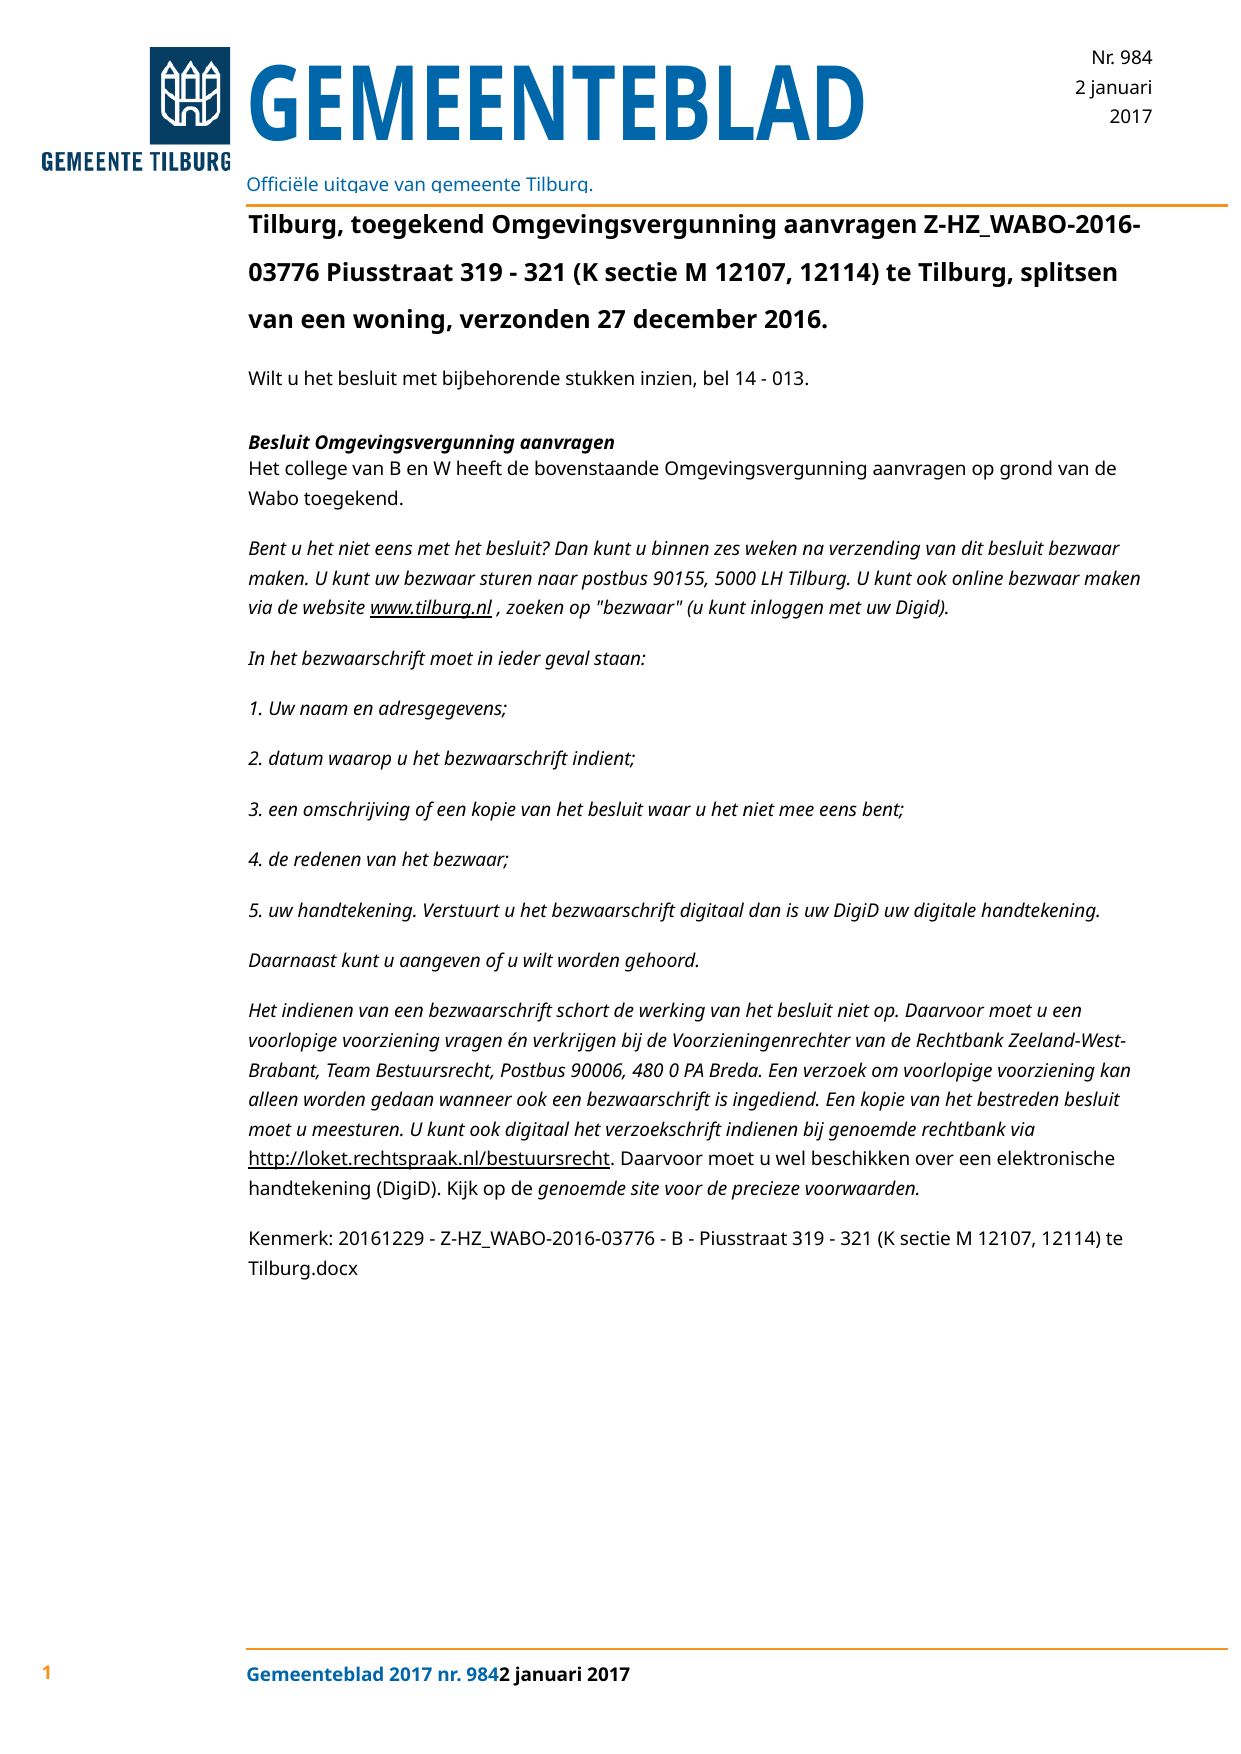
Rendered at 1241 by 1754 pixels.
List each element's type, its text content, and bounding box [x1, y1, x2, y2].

text Tilburg, toegekend Omgevingsvergunning aanvragen Z-HZ_WABO-2016-03776 Piusstraat 319 - 321 (K sectie M 12107, 12114) te Tilburg, splitsen van een woning, verzonden 27 december 2016. [248, 207, 1152, 336]
text Besluit Omgevingsvergunning aanvragen [248, 429, 1152, 455]
text In het bezwaarschrift moet in ieder geval staan: [248, 645, 1152, 671]
text 5. uw handtekening. Verstuurt u het bezwaarschrift digitaal dan is uw DigiD uw digitale handtekening. [248, 897, 1152, 923]
picture [41, 47, 231, 172]
text 3. een omschrijving of een kopie van het besluit waar u het niet mee eens bent; [248, 796, 1152, 822]
text Bent u het niet eens met het besluit? Dan kunt u binnen zes weken na verzending van dit besluit bezwaar maken. U kunt uw bezwaar sturen naar postbus 90155, 5000 LH Tilburg. U kunt ook online bezwaar maken via de website www.tilburg.nl , zoeken op "bezwaar" (u kunt inloggen met uw Digid). [248, 535, 1152, 620]
text Wilt u het besluit met bijbehorende stukken inzien, bel 14 - 013. [248, 366, 1152, 391]
text 2. datum waarop u het bezwaarschrift indient; [248, 746, 1152, 771]
text Het college van B en W heeft de bovenstaande Omgevingsvergunning aanvragen op grond van de Wabo toegekend. [248, 455, 1152, 511]
text Daarnaast kunt u aangeven of u wilt worden gehoord. [248, 947, 1152, 973]
text 1. Uw naam en adresgegevens; [248, 695, 1152, 721]
text 4. de redenen van het bezwaar; [248, 846, 1152, 872]
text Het indienen van een bezwaarschrift schort de werking van het besluit niet op. Daarvoor moet u een voorlopige voorziening vragen én verkrijgen bij de Voorzieningenrechter van de Rechtbank Zeeland-West-Brabant, Team Bestuursrecht, Postbus 90006, 480 0 PA Breda. Een verzoek om voorlopige voorziening kan alleen worden gedaan wanneer ook een bezwaarschrift is ingediend. Een kopie van het bestreden besluit moet u meesturen. U kunt ook digitaal het verzoekschrift indienen bij genoemde rechtbank via http://loket.rechtspraak.nl/bestuursrecht. Daarvoor moet u wel beschikken over een elektronische handtekening (DigiD). Kijk op de genoemde site voor de precieze voorwaarden. [248, 998, 1152, 1201]
text Kenmerk: 20161229 - Z-HZ_WABO-2016-03776 - B - Piusstraat 319 - 321 (K sectie M 12107, 12114) te Tilburg.docx [248, 1226, 1152, 1281]
